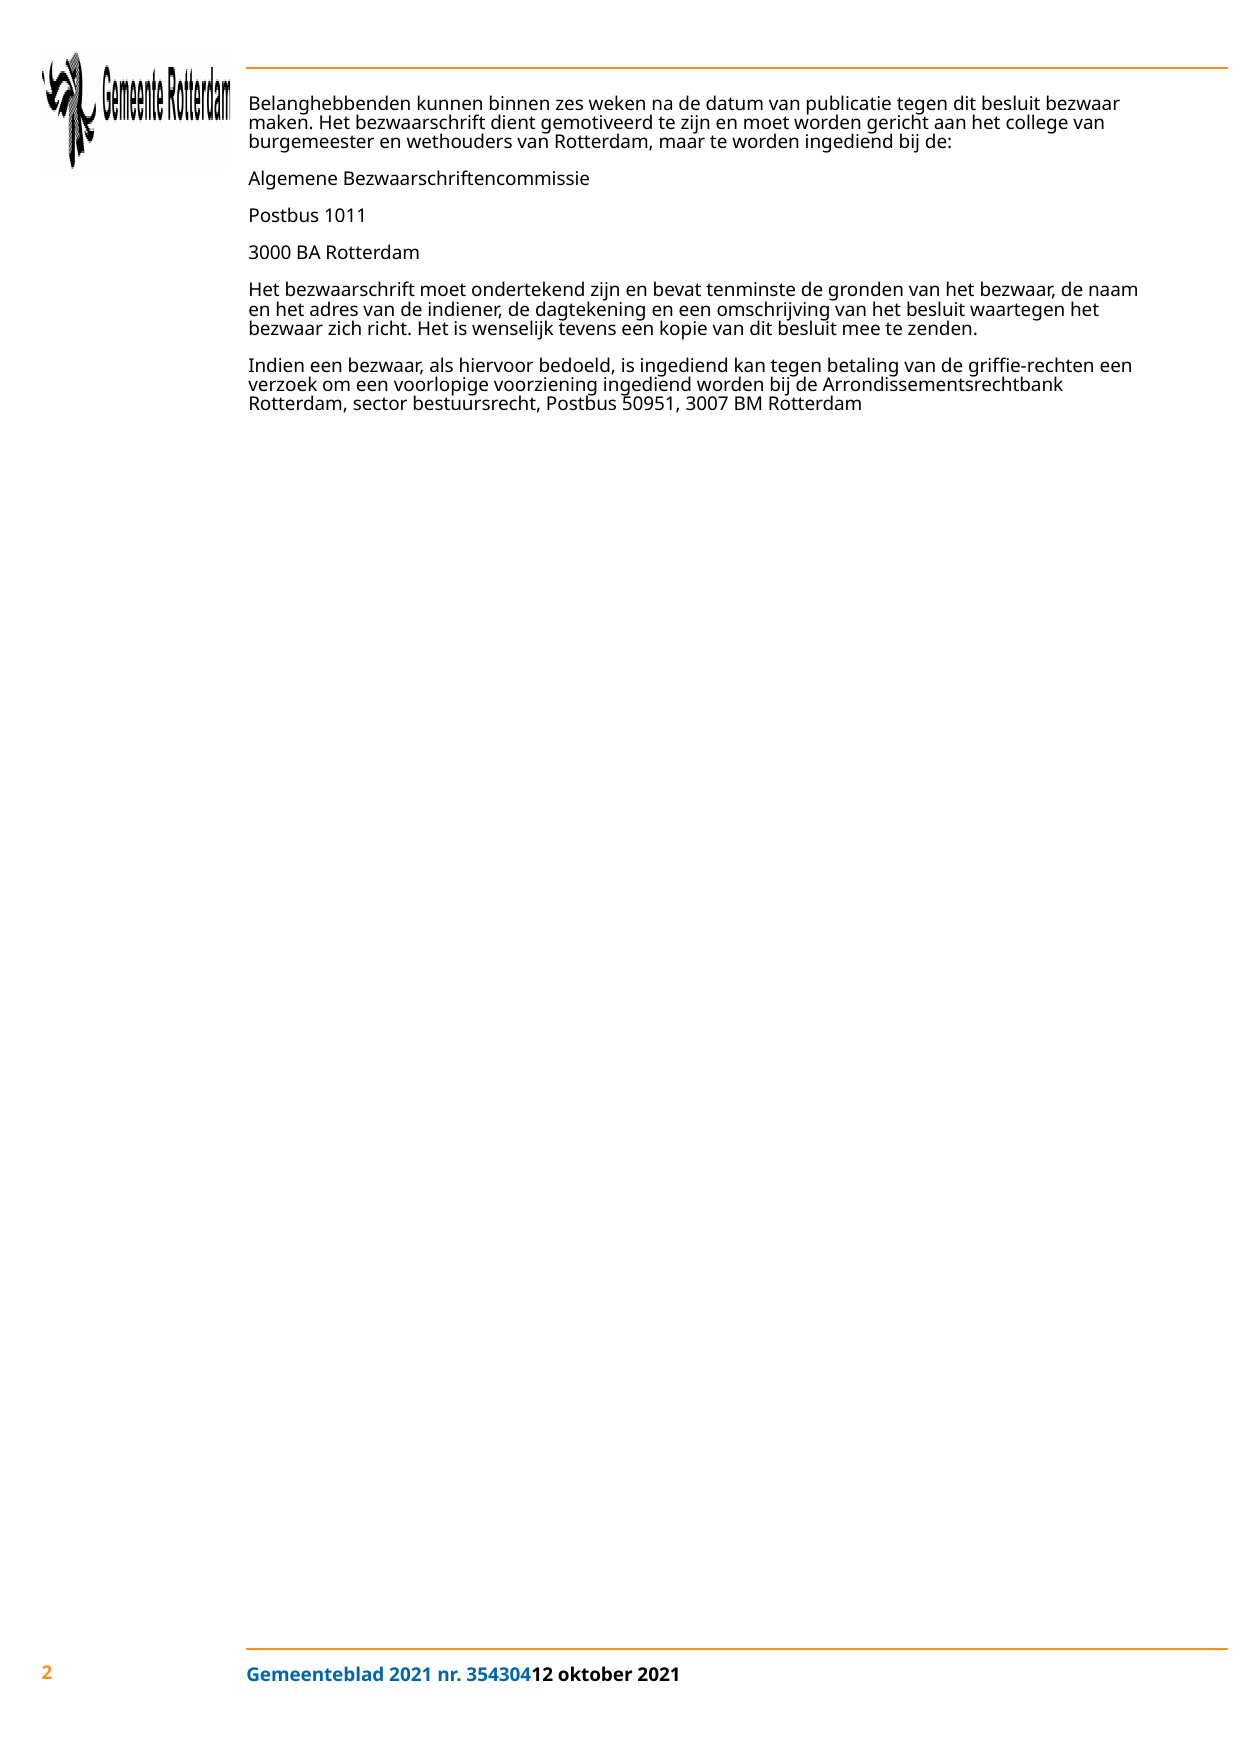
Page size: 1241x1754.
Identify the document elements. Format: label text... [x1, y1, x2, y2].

picture [41, 47, 231, 172]
text Postbus 1011 [248, 207, 1152, 227]
text Het bezwaarschrift moet ondertekend zijn en bevat tenminste de gronden van het bezwaar, de naam en het adres van de indiener, de dagtekening en een omschrijving van het besluit waartegen het bezwaar zich richt. Het is wenselijk tevens een kopie van dit besluit mee te zenden. [248, 281, 1152, 339]
text 3000 BA Rotterdam [248, 244, 1152, 264]
text Belanghebbenden kunnen binnen zes weken na de datum van publicatie tegen dit besluit bezwaar maken. Het bezwaarschrift dient gemotiveerd te zijn en moet worden gericht aan het college van burgemeester en wethouders van Rotterdam, maar te worden ingediend bij de: [248, 95, 1152, 153]
text Algemene Bezwaarschriftencommissie [248, 170, 1152, 190]
text Indien een bezwaar, als hiervoor bedoeld, is ingediend kan tegen betaling van de griffie-rechten een verzoek om een voorlopige voorziening ingediend worden bij de Arrondissementsrechtbank Rotterdam, sector bestuursrecht, Postbus 50951, 3007 BM Rotterdam [248, 357, 1152, 415]
